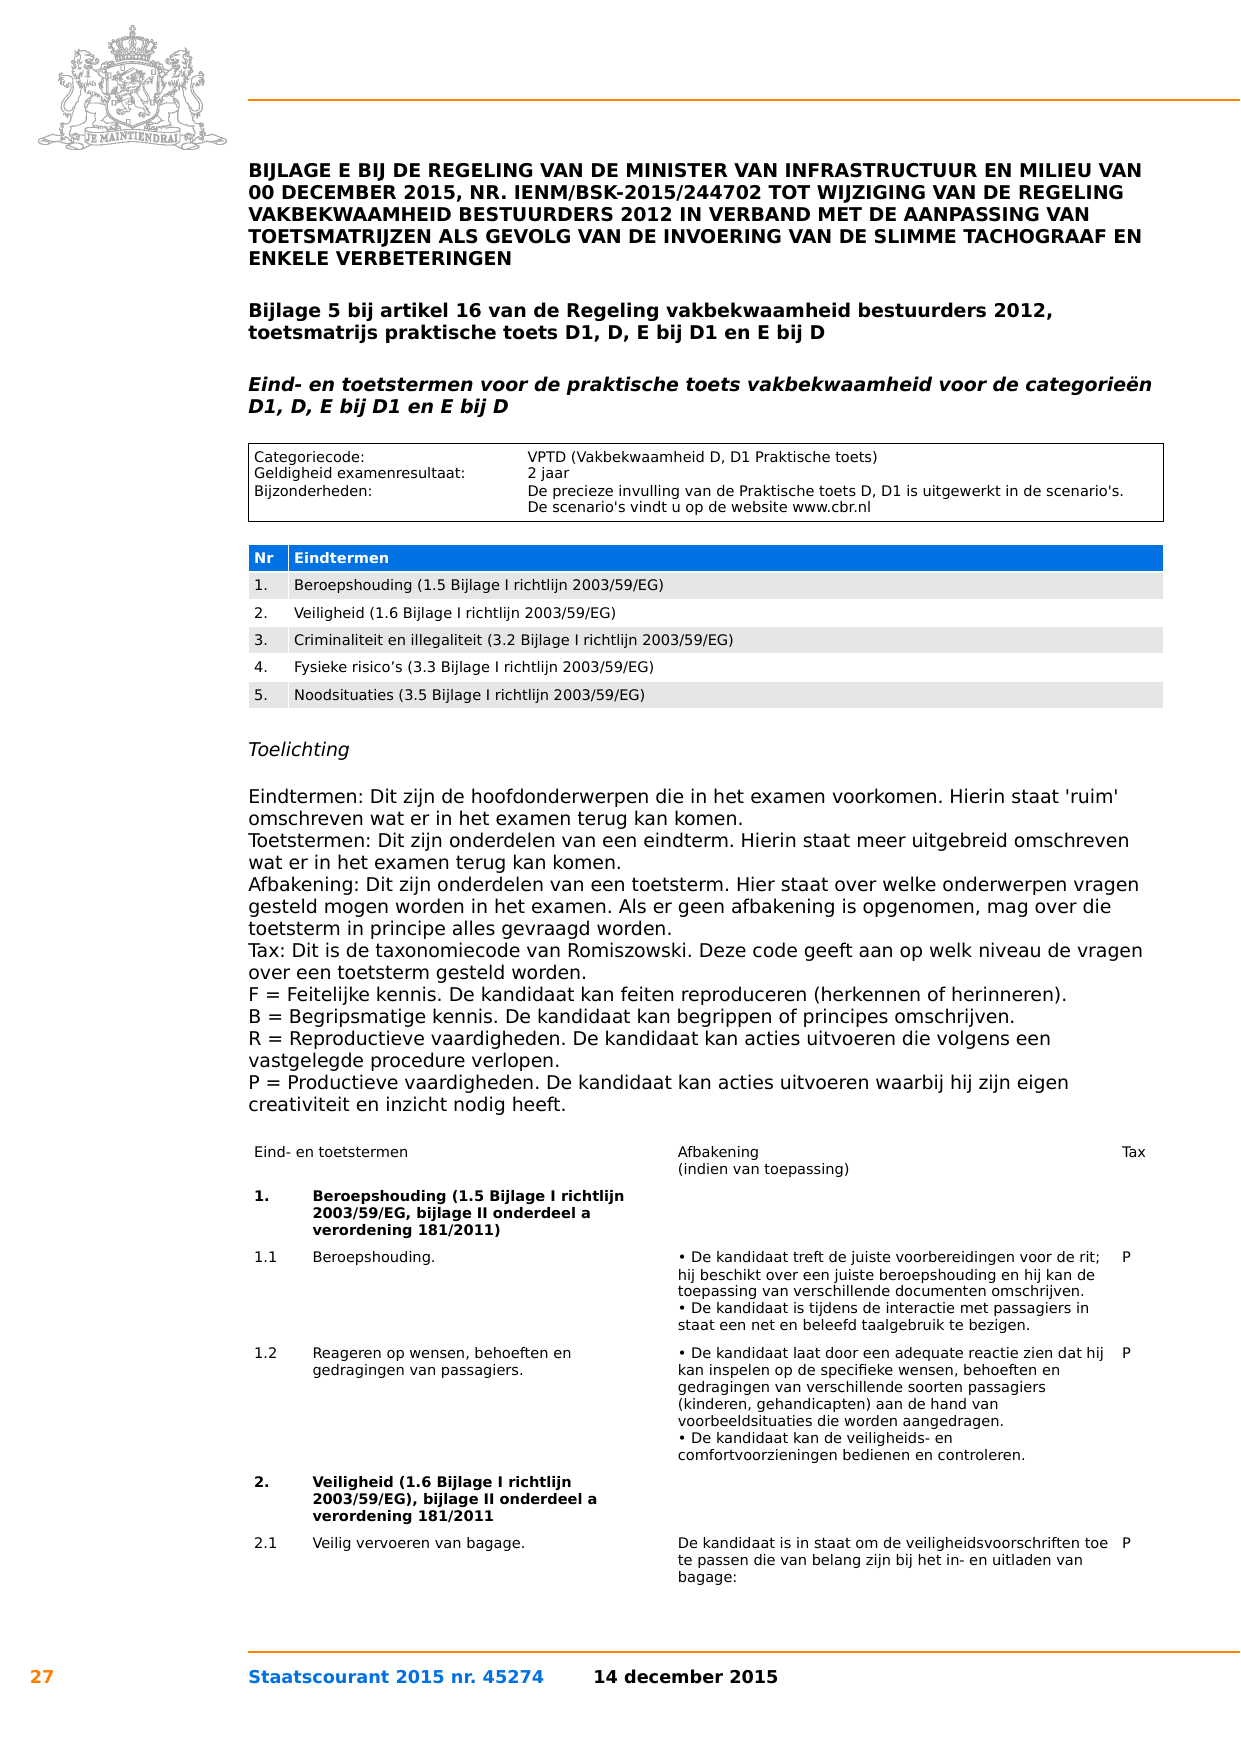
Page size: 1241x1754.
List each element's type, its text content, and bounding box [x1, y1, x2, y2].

text Tax: Dit is de taxonomiecode van Romiszowski. Deze code geeft aan op welk niveau de vragen over een toetsterm gesteld worden. [248, 940, 1163, 984]
table_cell Veiligheid (1.6 Bijlage I richtlijn 2003/59/EG) [289, 600, 1163, 626]
text R = Reproductieve vaardigheden. De kandidaat kan acties uitvoeren die volgens een vastgelegde procedure verlopen. [248, 1028, 1163, 1072]
text B = Begripsmatige kennis. De kandidaat kan begrippen of principes omschrijven. [248, 1006, 1163, 1028]
table_cell Noodsituaties (3.5 Bijlage I richtlijn 2003/59/EG) [289, 682, 1163, 708]
table_header Categoriecode: [249, 444, 521, 465]
picture [38, 25, 227, 150]
table_cell 1.2 [249, 1340, 306, 1468]
text Toetstermen: Dit zijn onderdelen van een eindterm. Hierin staat meer uitgebreid omschreven wat er in het examen terug kan komen. [248, 830, 1163, 874]
text F = Feitelijke kennis. De kandidaat kan feiten reproduceren (herkennen of herinneren). [248, 984, 1163, 1006]
table_cell Beroepshouding (1.5 Bijlage I richtlijn 2003/59/EG, bijlage II onderdeel a verordening 181/2011) [307, 1183, 671, 1244]
table_cell Bijzonderheden: [249, 483, 521, 521]
table_cell Reageren op wensen, behoeften en gedragingen van passagiers. [307, 1340, 671, 1468]
table_cell 2. [249, 600, 288, 626]
table_cell Veiligheid (1.6 Bijlage I richtlijn 2003/59/EG), bijlage II onderdeel a verordening 181/2011 [307, 1469, 671, 1529]
table_cell [672, 1469, 1116, 1529]
table_cell 1.1 [249, 1245, 306, 1339]
table_cell P [1117, 1531, 1163, 1591]
table_cell 5. [249, 682, 288, 708]
table_header Nr [249, 545, 288, 571]
table_cell 3. [249, 627, 288, 653]
table_header VPTD (Vakbekwaamheid D, D1 Praktische toets) [521, 444, 1163, 465]
table_cell De precieze invulling van de Praktische toets D, D1 is uitgewerkt in de scenario's. De scenario's vindt u op de website www.cbr.nl [521, 483, 1163, 521]
table_cell Geldigheid examenresultaat: [249, 465, 521, 482]
table_cell 2 jaar [521, 465, 1163, 482]
subtitle Toelichting [248, 739, 1163, 761]
text Afbakening: Dit zijn onderdelen van een toetsterm. Hier staat over welke onderwerpen vragen gesteld mogen worden in het examen. Als er geen afbakening is opgenomen, mag over die toetsterm in principe alles gevraagd worden. [248, 874, 1163, 940]
table_cell [1117, 1183, 1163, 1244]
table_cell 4. [249, 655, 288, 681]
table_cell Beroepshouding (1.5 Bijlage I richtlijn 2003/59/EG) [289, 573, 1163, 599]
table_cell 2.1 [249, 1531, 306, 1591]
table_header Eind- en toetstermen [249, 1139, 671, 1182]
table_header Tax [1117, 1139, 1163, 1182]
table_header Afbakening (indien van toepassing) [672, 1139, 1116, 1182]
table_header Eindtermen [289, 545, 1163, 571]
table_cell P [1117, 1245, 1163, 1339]
subtitle Eind- en toetstermen voor de praktische toets vakbekwaamheid voor de categorieën D1, D, E bij D1 en E bij D [248, 374, 1163, 418]
table_cell • De kandidaat treft de juiste voorbereidingen voor de rit; hij beschikt over een juiste beroepshouding en hij kan de toepassing van verschillende documenten omschrijven. • De kandidaat is tijdens de interactie met passagiers in staat een net en beleefd taalgebruik te bezigen. [672, 1245, 1116, 1339]
table_cell Fysieke risico’s (3.3 Bijlage I richtlijn 2003/59/EG) [289, 655, 1163, 681]
table_cell • De kandidaat laat door een adequate reactie zien dat hij kan inspelen op de specifieke wensen, behoeften en gedragingen van verschillende soorten passagiers (kinderen, gehandicapten) aan de hand van voorbeeldsituaties die worden aangedragen. • De kandidaat kan de veiligheids- en comfortvoorzieningen bedienen en controleren. [672, 1340, 1116, 1468]
text P = Productieve vaardigheden. De kandidaat kan acties uitvoeren waarbij hij zijn eigen creativiteit en inzicht nodig heeft. [248, 1072, 1163, 1116]
table_cell [672, 1183, 1116, 1244]
table_cell 1. [249, 573, 288, 599]
table_cell P [1117, 1340, 1163, 1468]
table_cell [1117, 1469, 1163, 1529]
table_cell Veilig vervoeren van bagage. [307, 1531, 671, 1591]
subtitle BIJLAGE E BIJ DE REGELING VAN DE MINISTER VAN INFRASTRUCTUUR EN MILIEU VAN 00 DECEMBER 2015, NR. IENM/BSK-2015/244702 TOT WIJZIGING VAN DE REGELING VAKBEKWAAMHEID BESTUURDERS 2012 IN VERBAND MET DE AANPASSING VAN TOETSMATRIJZEN ALS GEVOLG VAN DE INVOERING VAN DE SLIMME TACHOGRAAF EN ENKELE VERBETERINGEN [248, 160, 1163, 270]
table_cell De kandidaat is in staat om de veiligheidsvoorschriften toe te passen die van belang zijn bij het in- en uitladen van bagage: [672, 1531, 1116, 1591]
text Eindtermen: Dit zijn de hoofdonderwerpen die in het examen voorkomen. Hierin staat 'ruim' omschreven wat er in het examen terug kan komen. [248, 786, 1163, 830]
table_cell 2. [249, 1469, 306, 1529]
table_cell 1. [249, 1183, 306, 1244]
subtitle Bijlage 5 bij artikel 16 van de Regeling vakbekwaamheid bestuurders 2012, toetsmatrijs praktische toets D1, D, E bij D1 en E bij D [248, 300, 1163, 344]
table_cell Criminaliteit en illegaliteit (3.2 Bijlage I richtlijn 2003/59/EG) [289, 627, 1163, 653]
table_cell Beroepshouding. [307, 1245, 671, 1339]
